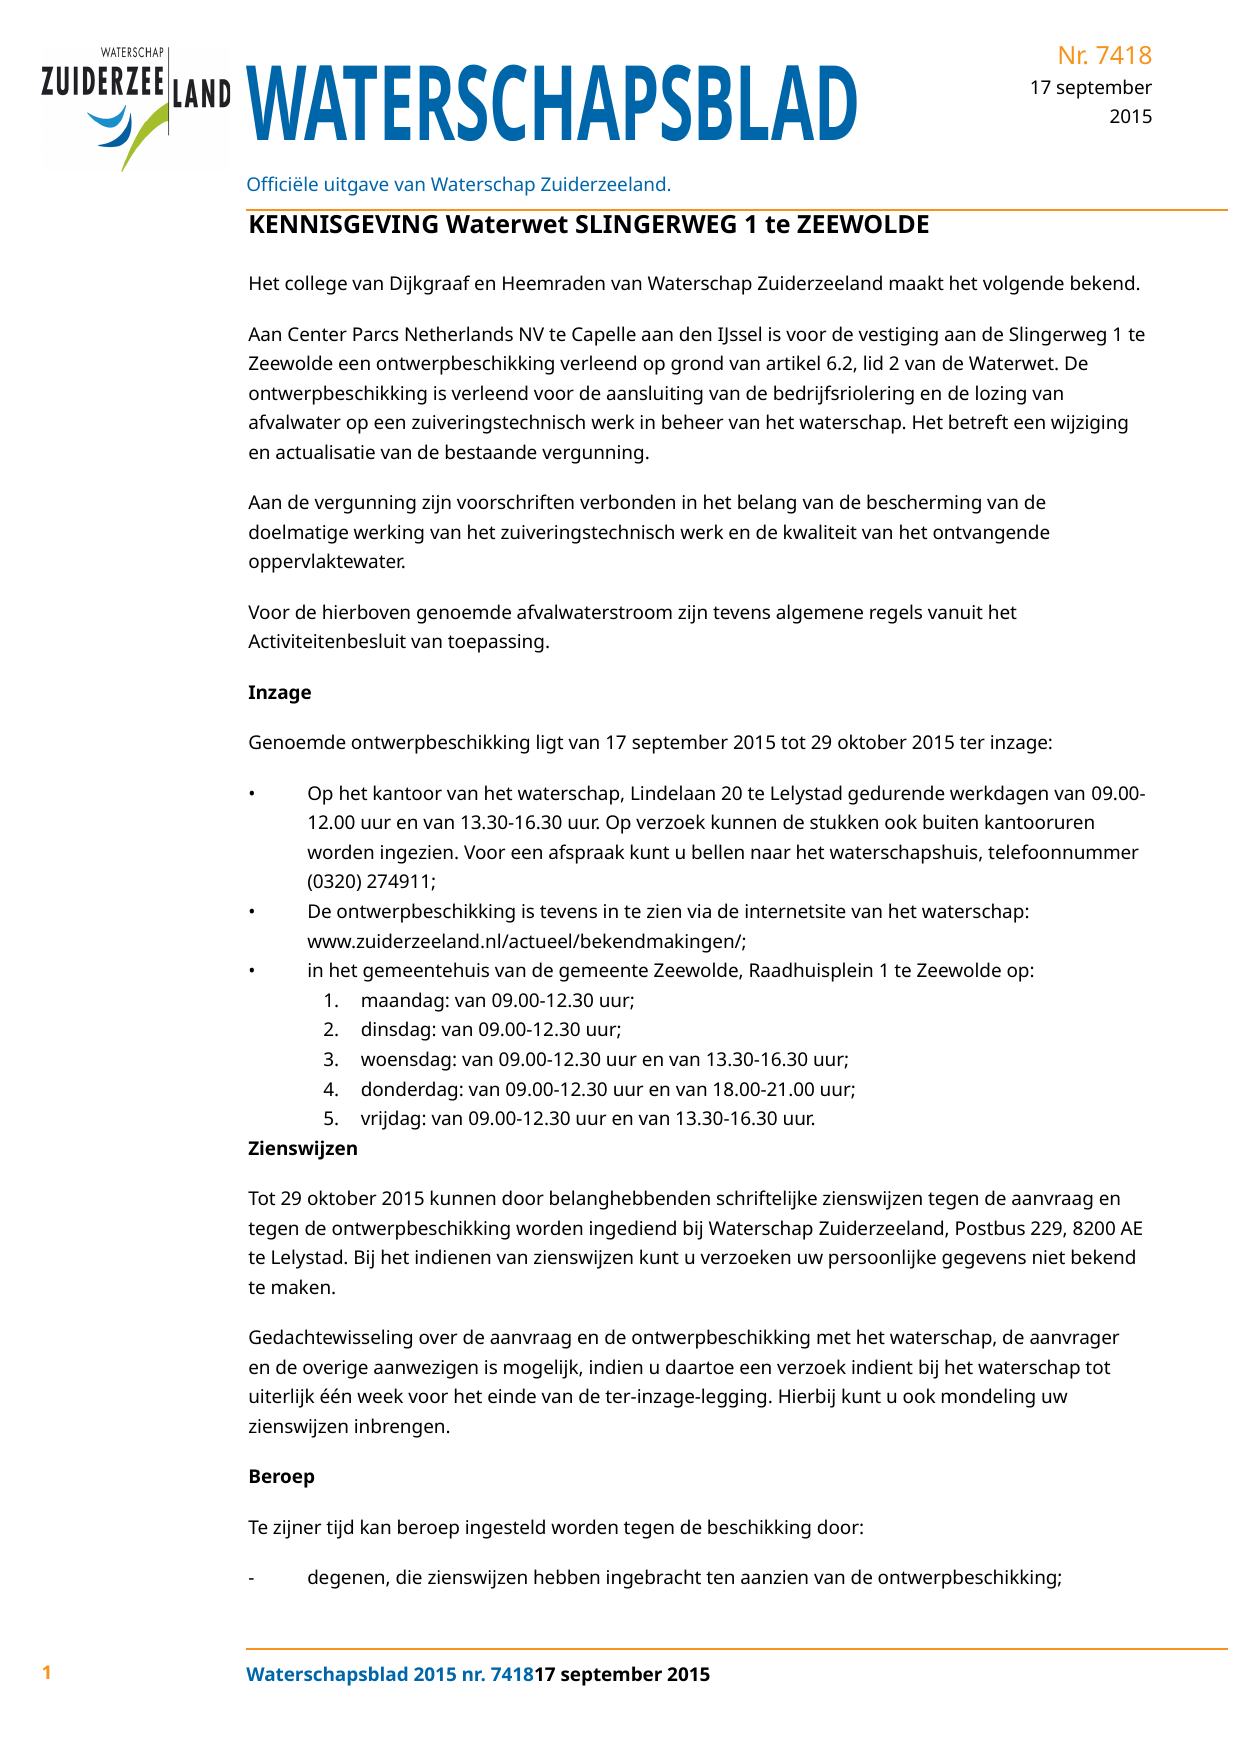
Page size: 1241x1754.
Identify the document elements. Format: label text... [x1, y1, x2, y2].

list in het gemeentehuis van de gemeente Zeewolde, Raadhuisplein 1 te Zeewolde op: [248, 957, 1152, 983]
text KENNISGEVING Waterwet SLINGERWEG 1 te ZEEWOLDE [248, 211, 1152, 241]
text Gedachtewisseling over de aanvraag en de ontwerpbeschikking met het waterschap, de aanvrager en de overige aanwezigen is mogelijk, indien u daartoe een verzoek indient bij het waterschap tot uiterlijk één week voor het einde van de ter-inzage-legging. Hierbij kunt u ook mondeling uw zienswijzen inbrengen. [248, 1324, 1152, 1439]
list donderdag: van 09.00-12.30 uur en van 18.00-21.00 uur; [323, 1076, 1152, 1101]
list maandag: van 09.00-12.30 uur; [323, 987, 1152, 1013]
list vrijdag: van 09.00-12.30 uur en van 13.30-16.30 uur. [323, 1105, 1152, 1131]
picture [41, 47, 231, 172]
text Voor de hierboven genoemde afvalwaterstroom zijn tevens algemene regels vanuit het Activiteitenbesluit van toepassing. [248, 599, 1152, 654]
text Het college van Dijkgraaf en Heemraden van Waterschap Zuiderzeeland maakt het volgende bekend. [248, 270, 1152, 296]
list Op het kantoor van het waterschap, Lindelaan 20 te Lelystad gedurende werkdagen van 09.00-12.00 uur en van 13.30-16.30 uur. Op verzoek kunnen de stukken ook buiten kantooruren worden ingezien. Voor een afspraak kunt u bellen naar het waterschapshuis, telefoonnummer (0320) 274911; [248, 780, 1152, 894]
text Aan Center Parcs Netherlands NV te Capelle aan den IJssel is voor de vestiging aan de Slingerweg 1 te Zeewolde een ontwerpbeschikking verleend op grond van artikel 6.2, lid 2 van de Waterwet. De ontwerpbeschikking is verleend voor de aansluiting van de bedrijfsriolering en de lozing van afvalwater op een zuiveringstechnisch werk in beheer van het waterschap. Het betreft een wijziging en actualisatie van de bestaande vergunning. [248, 321, 1152, 465]
text Te zijner tijd kan beroep ingesteld worden tegen de beschikking door: [248, 1514, 1152, 1540]
text Tot 29 oktober 2015 kunnen door belanghebbenden schriftelijke zienswijzen tegen de aanvraag en tegen de ontwerpbeschikking worden ingediend bij Waterschap Zuiderzeeland, Postbus 229, 8200 AE te Lelystad. Bij het indienen van zienswijzen kunt u verzoeken uw persoonlijke gegevens niet bekend te maken. [248, 1185, 1152, 1300]
list degenen, die zienswijzen hebben ingebracht ten aanzien van de ontwerpbeschikking; [248, 1564, 1152, 1590]
text Aan de vergunning zijn voorschriften verbonden in het belang van de bescherming van de doelmatige werking van het zuiveringstechnisch werk en de kwaliteit van het ontvangende oppervlaktewater. [248, 489, 1152, 574]
list De ontwerpbeschikking is tevens in te zien via de internetsite van het waterschap: www.zuiderzeeland.nl/actueel/bekendmakingen/; [248, 898, 1152, 953]
text Beroep [248, 1464, 1152, 1489]
list woensdag: van 09.00-12.30 uur en van 13.30-16.30 uur; [323, 1046, 1152, 1072]
text Zienswijzen [248, 1135, 1152, 1161]
list dinsdag: van 09.00-12.30 uur; [323, 1017, 1152, 1042]
text Genoemde ontwerpbeschikking ligt van 17 september 2015 tot 29 oktober 2015 ter inzage: [248, 729, 1152, 755]
text Inzage [248, 679, 1152, 705]
